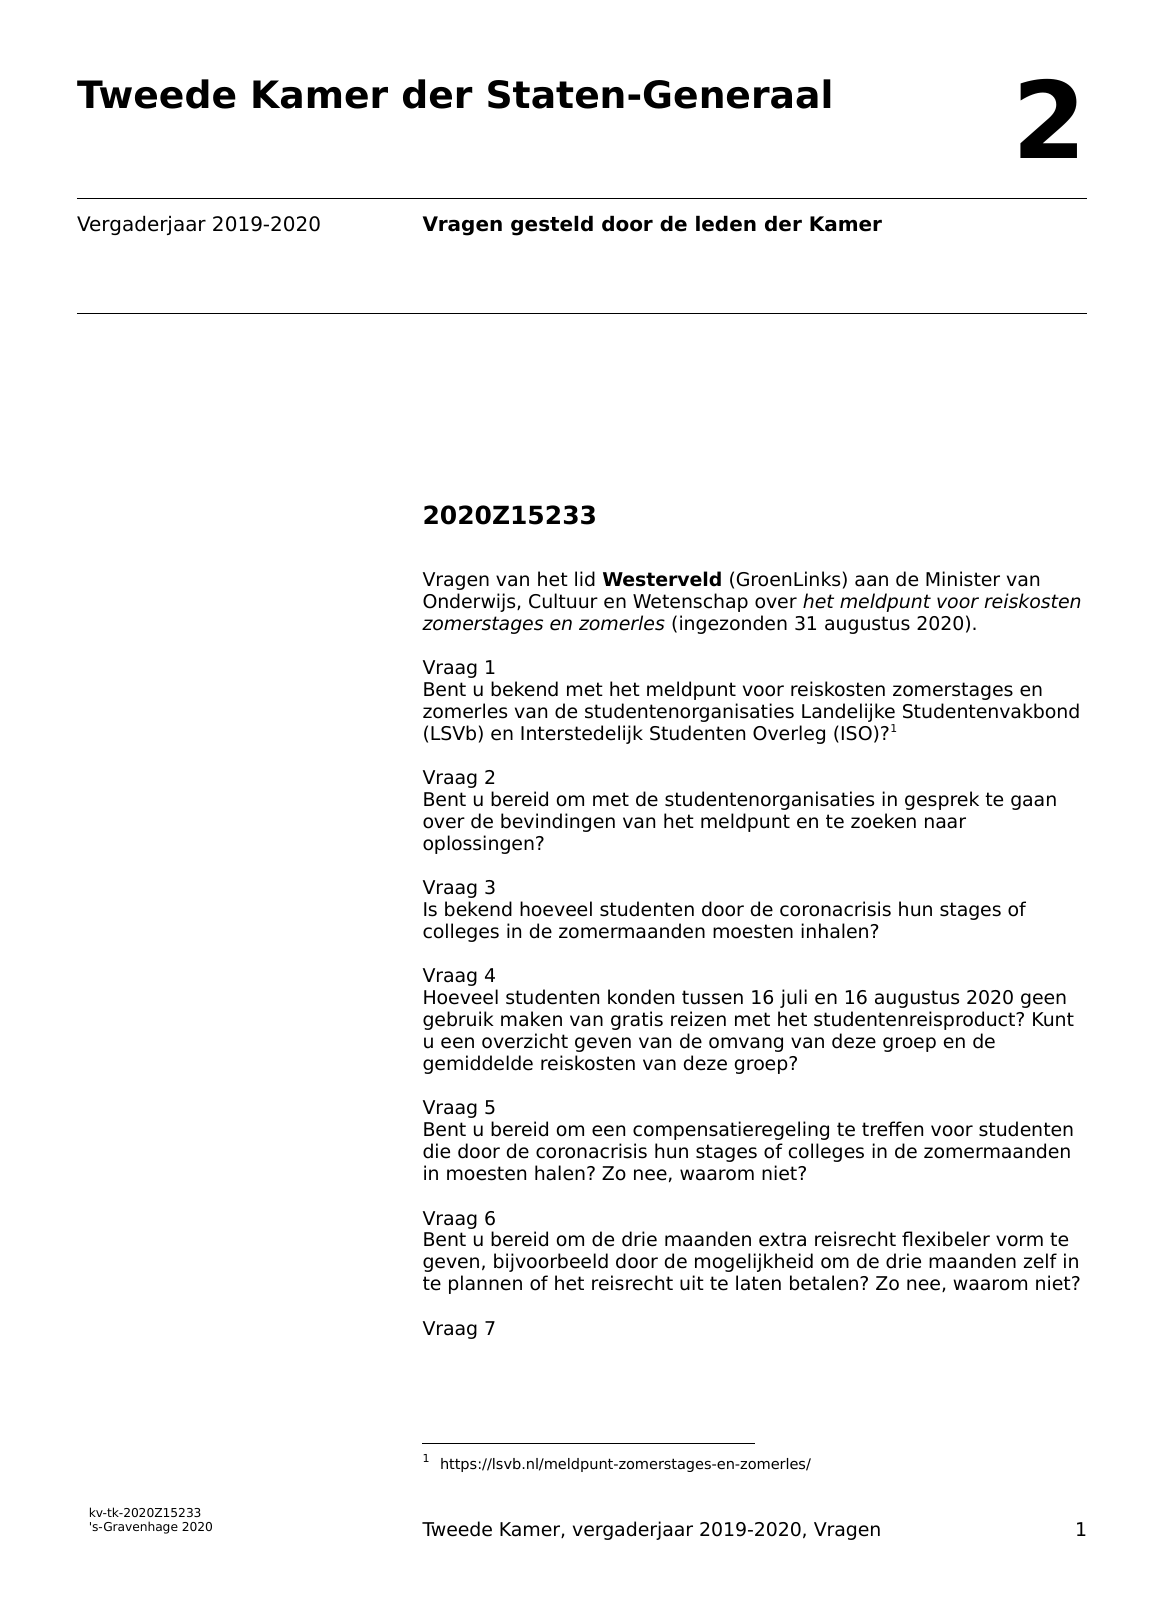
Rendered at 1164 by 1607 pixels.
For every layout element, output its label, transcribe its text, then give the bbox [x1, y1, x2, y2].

text 2020Z15233 [422, 501, 1087, 531]
text Vraag 6 [422, 1207, 1087, 1229]
text Vraag 7 [422, 1317, 1087, 1339]
text Bent u bereid om de drie maanden extra reisrecht flexibeler vorm te geven, bijvoorbeeld door de mogelijkheid om de drie maanden zelf in te plannen of het reisrecht uit te laten betalen? Zo nee, waarom niet? [422, 1229, 1087, 1295]
text kv-tk-2020Z15233 [88, 1506, 323, 1520]
text Vragen van het lid Westerveld (GroenLinks) aan de Minister van Onderwijs, Cultuur en Wetenschap over het meldpunt voor reiskosten zomerstages en zomerles (ingezonden 31 augustus 2020). [422, 569, 1087, 635]
text Vraag 3 [422, 877, 1087, 899]
text Bent u bereid om een compensatieregeling te treffen voor studenten die door de coronacrisis hun stages of colleges in de zomermaanden in moesten halen? Zo nee, waarom niet? [422, 1119, 1087, 1185]
text Bent u bekend met het meldpunt voor reiskosten zomerstages en zomerles van de studentenorganisaties Landelijke Studentenvakbond (LSVb) en Interstedelijk Studenten Overleg (ISO)? [422, 679, 1087, 745]
text Bent u bereid om met de studentenorganisaties in gesprek te gaan over de bevindingen van het meldpunt en te zoeken naar oplossingen? [422, 789, 1087, 855]
text Vraag 4 [422, 965, 1087, 987]
table_cell Vragen gesteld door de leden der Kamer [422, 199, 1087, 313]
text Vraag 1 [422, 657, 1087, 679]
text 's-Gravenhage 2020 [88, 1520, 323, 1534]
table_cell Vergaderjaar 2019-2020 [77, 199, 422, 313]
text Vraag 2 [422, 767, 1087, 789]
text Vraag 5 [422, 1097, 1087, 1119]
table_header 2 [886, 59, 1087, 198]
text Is bekend hoeveel studenten door de coronacrisis hun stages of colleges in de zomermaanden moesten inhalen? [422, 899, 1087, 943]
table_header Tweede Kamer der Staten-Generaal [77, 59, 886, 198]
text https://lsvb.nl/meldpunt-zomerstages-en-zomerles/ [422, 1452, 1087, 1474]
text Hoeveel studenten konden tussen 16 juli en 16 augustus 2020 geen gebruik maken van gratis reizen met het studentenreisproduct? Kunt u een overzicht geven van de omvang van deze groep en de gemiddelde reiskosten van deze groep? [422, 987, 1087, 1075]
